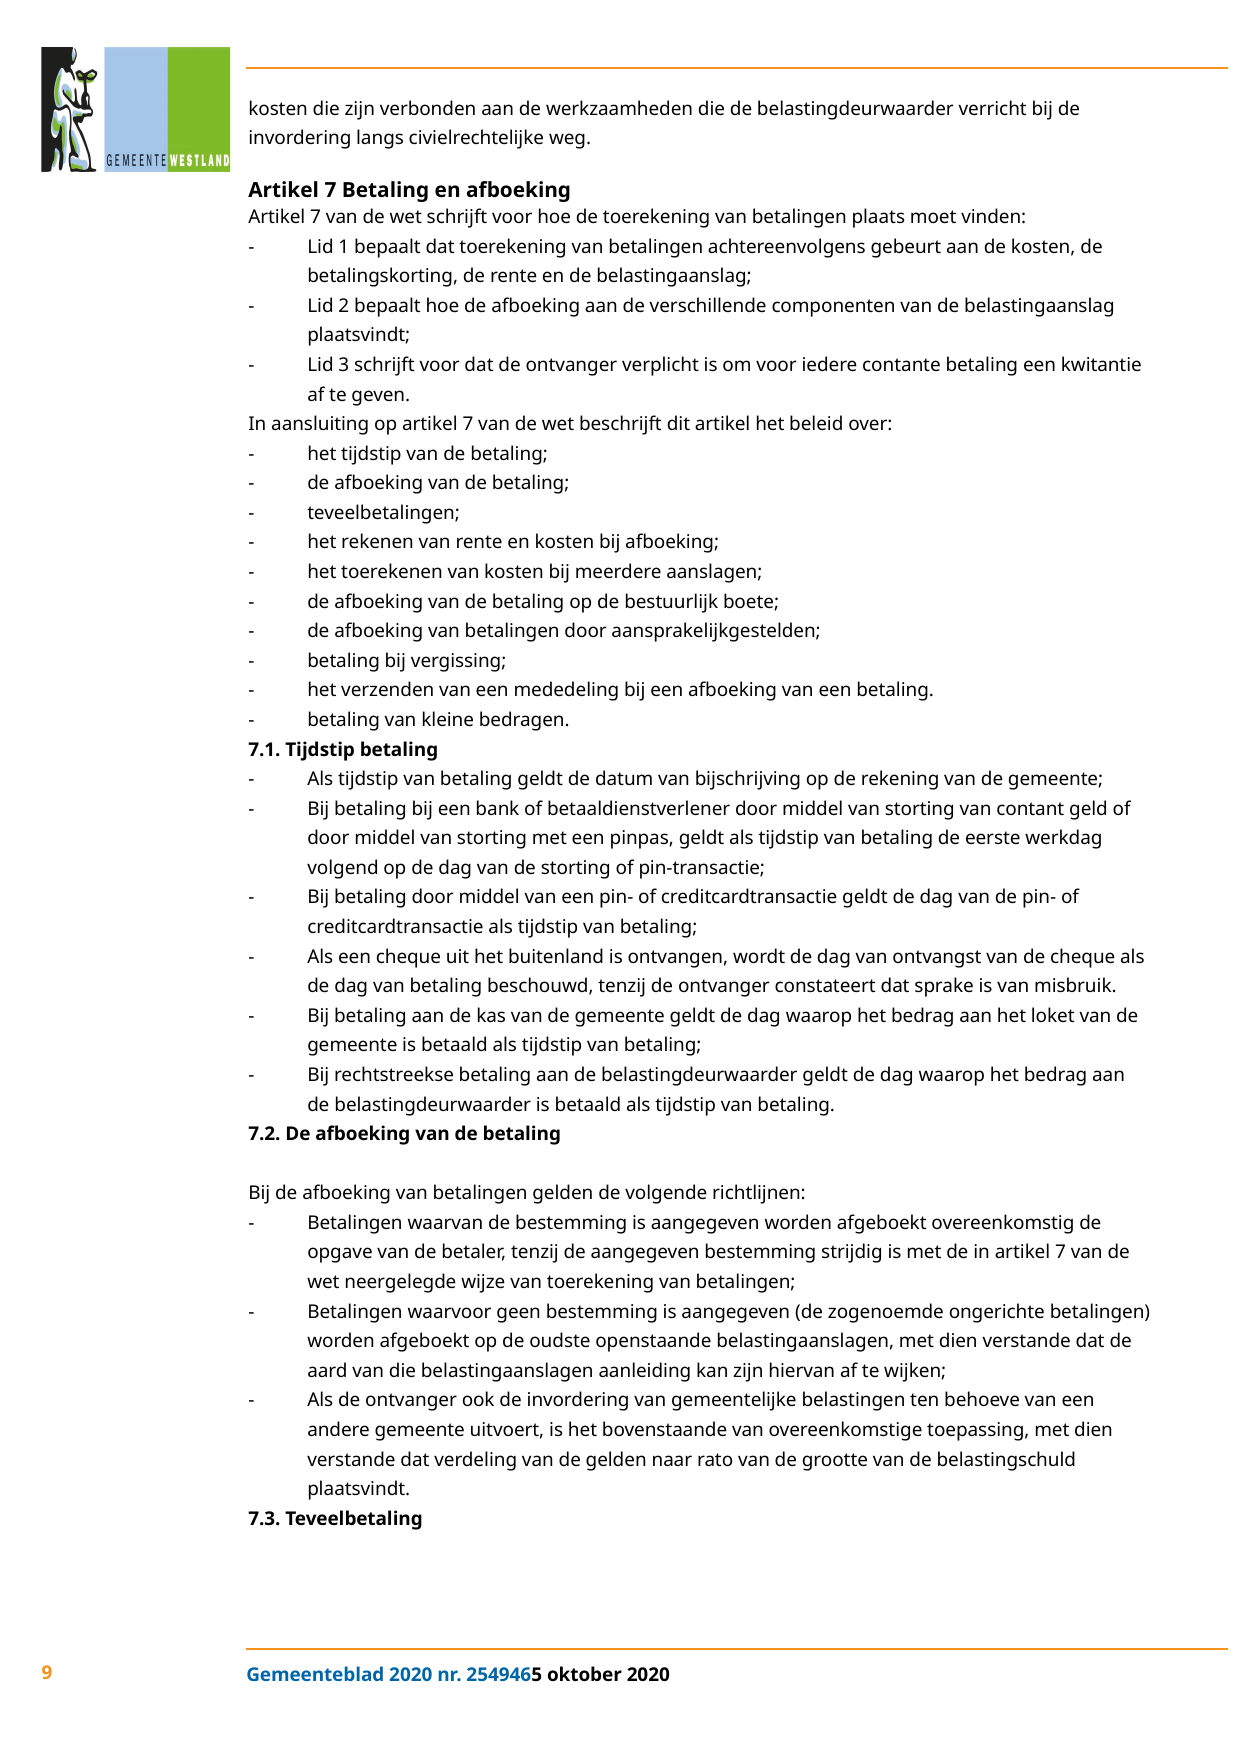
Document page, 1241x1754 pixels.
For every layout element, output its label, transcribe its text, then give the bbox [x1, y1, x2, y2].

list Bij betaling bij een bank of betaaldienstverlener door middel van storting van contant geld of door middel van storting met een pinpas, geldt als tijdstip van betaling de eerste werkdag volgend op de dag van de storting of pin-transactie; [248, 795, 1152, 880]
text 7.3. Teveelbetaling [248, 1505, 1152, 1531]
list betaling van kleine bedragen. [248, 706, 1152, 732]
list de afboeking van de betaling op de bestuurlijk boete; [248, 588, 1152, 613]
list Als tijdstip van betaling geldt de datum van bijschrijving op de rekening van de gemeente; [248, 765, 1152, 791]
list Bij betaling door middel van een pin- of creditcardtransactie geldt de dag van de pin- of creditcardtransactie als tijdstip van betaling; [248, 884, 1152, 939]
text Artikel 7 Betaling en afboeking [248, 175, 1152, 203]
list Lid 1 bepaalt dat toerekening van betalingen achtereenvolgens gebeurt aan de kosten, de betalingskorting, de rente en de belastingaanslag; [248, 233, 1152, 288]
list het verzenden van een mededeling bij een afboeking van een betaling. [248, 677, 1152, 702]
text Artikel 7 van de wet schrijft voor hoe de toerekening van betalingen plaats moet vinden: [248, 203, 1152, 229]
text 7.2. De afboeking van de betaling [248, 1120, 1152, 1146]
text Bij de afboeking van betalingen gelden de volgende richtlijnen: [248, 1179, 1152, 1205]
list Als de ontvanger ook de invordering van gemeentelijke belastingen ten behoeve van een andere gemeente uitvoert, is het bovenstaande van overeenkomstige toepassing, met dien verstande dat verdeling van de gelden naar rato van de grootte van de belastingschuld plaatsvindt. [248, 1387, 1152, 1501]
list Betalingen waarvan de bestemming is aangegeven worden afgeboekt overeenkomstig de opgave van de betaler, tenzij de aangegeven bestemming strijdig is met de in artikel 7 van de wet neergelegde wijze van toerekening van betalingen; [248, 1209, 1152, 1294]
list Lid 2 bepaalt hoe de afboeking aan de verschillende componenten van de belastingaanslag plaatsvindt; [248, 292, 1152, 347]
list het rekenen van rente en kosten bij afboeking; [248, 529, 1152, 554]
text 7.1. Tijdstip betaling [248, 736, 1152, 761]
list Bij rechtstreekse betaling aan de belastingdeurwaarder geldt de dag waarop het bedrag aan de belastingdeurwaarder is betaald als tijdstip van betaling. [248, 1061, 1152, 1116]
list het toerekenen van kosten bij meerdere aanslagen; [248, 558, 1152, 584]
list Lid 3 schrijft voor dat de ontvanger verplicht is om voor iedere contante betaling een kwitantie af te geven. [248, 351, 1152, 406]
text In aansluiting op artikel 7 van de wet beschrijft dit artikel het beleid over: [248, 410, 1152, 436]
list Bij betaling aan de kas van de gemeente geldt de dag waarop het bedrag aan het loket van de gemeente is betaald als tijdstip van betaling; [248, 1002, 1152, 1057]
list teveelbetalingen; [248, 499, 1152, 525]
text kosten die zijn verbonden aan de werkzaamheden die de belastingdeurwaarder verricht bij de invordering langs civielrechtelijke weg. [248, 95, 1152, 150]
list Als een cheque uit het buitenland is ontvangen, wordt de dag van ontvangst van de cheque als de dag van betaling beschouwd, tenzij de ontvanger constateert dat sprake is van misbruik. [248, 943, 1152, 998]
list de afboeking van betalingen door aansprakelijkgestelden; [248, 617, 1152, 643]
list betaling bij vergissing; [248, 647, 1152, 673]
list de afboeking van de betaling; [248, 469, 1152, 495]
list het tijdstip van de betaling; [248, 440, 1152, 466]
list Betalingen waarvoor geen bestemming is aangegeven (de zogenoemde ongerichte betalingen) worden afgeboekt op de oudste openstaande belastingaanslagen, met dien verstande dat de aard van die belastingaanslagen aanleiding kan zijn hiervan af te wijken; [248, 1298, 1152, 1383]
picture [41, 47, 231, 172]
